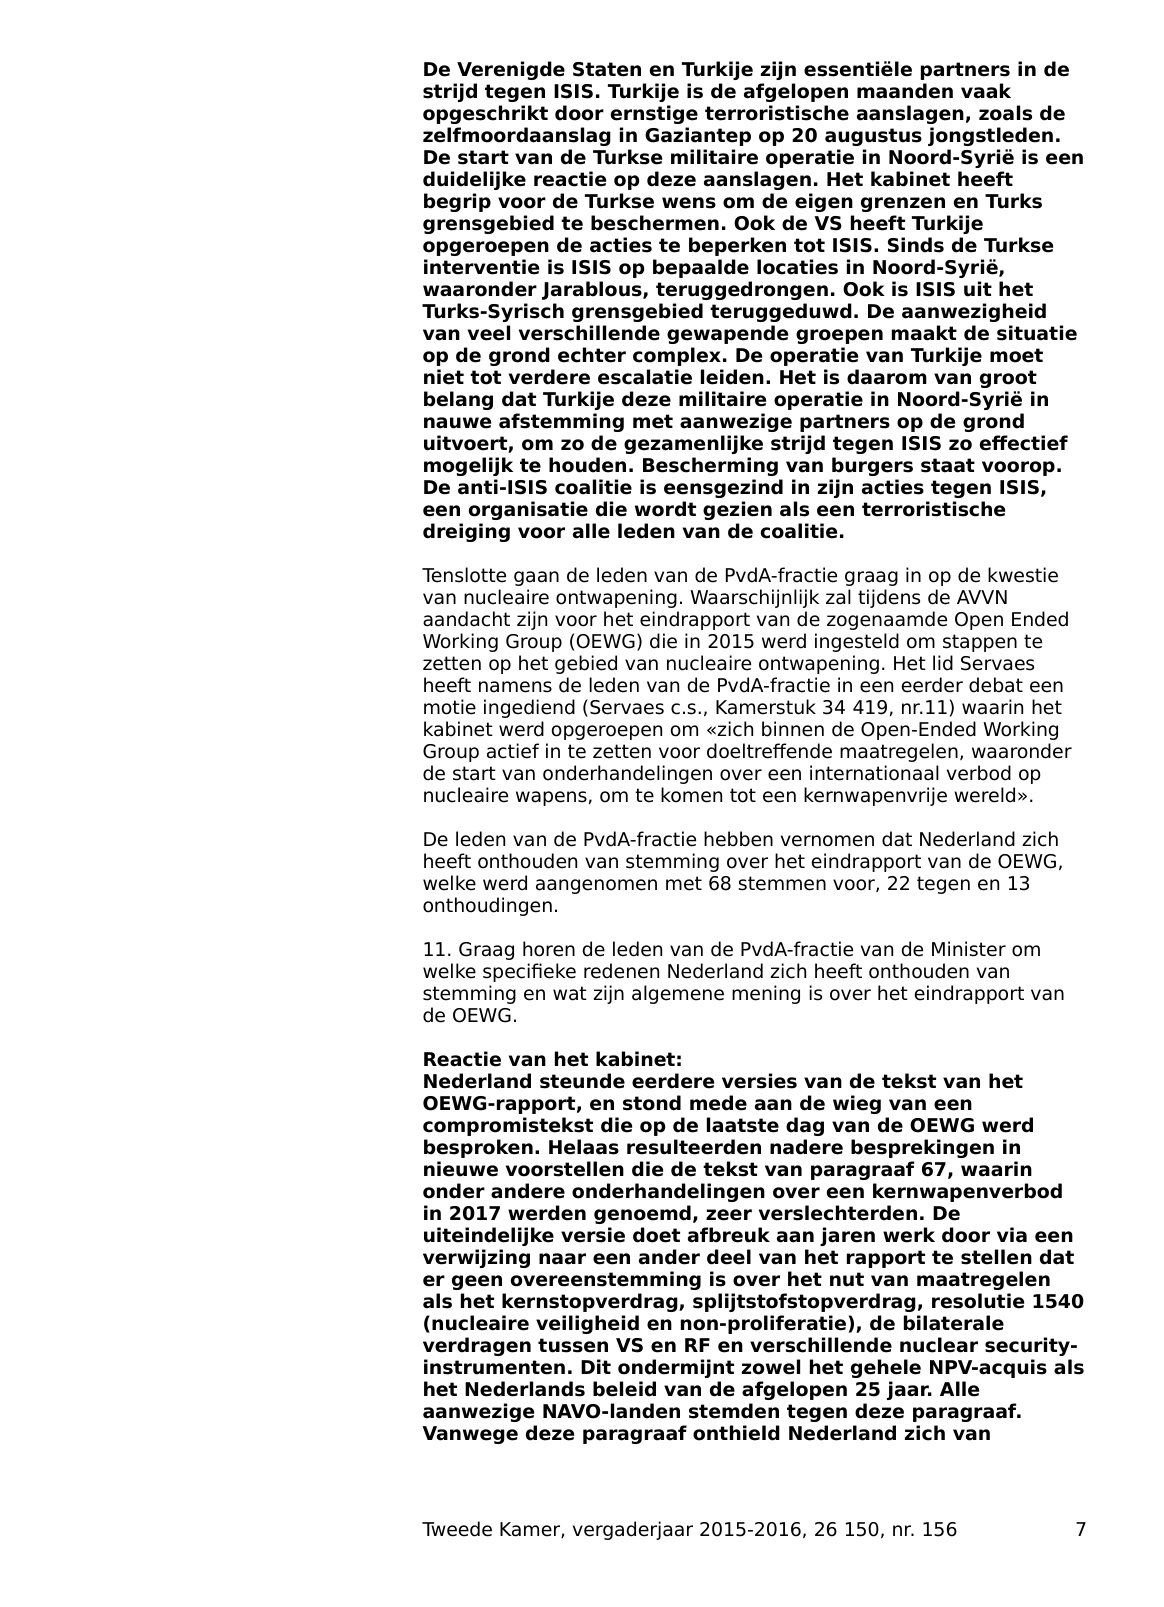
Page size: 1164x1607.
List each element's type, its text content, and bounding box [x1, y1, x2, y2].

text Nederland steunde eerdere versies van de tekst van het OEWG-rapport, en stond mede aan de wieg van een compromistekst die op de laatste dag van de OEWG werd besproken. Helaas resulteerden nadere besprekingen in nieuwe voorstellen die de tekst van paragraaf 67, waarin onder andere onderhandelingen over een kernwapenverbod in 2017 werden genoemd, zeer verslechterden. De uiteindelijke versie doet afbreuk aan jaren werk door via een verwijzing naar een ander deel van het rapport te stellen dat er geen overeenstemming is over het nut van maatregelen als het kernstopverdrag, splijtstofstopverdrag, resolutie 1540 (nucleaire veiligheid en non-proliferatie), de bilaterale verdragen tussen VS en RF en verschillende nuclear security-instrumenten. Dit ondermijnt zowel het gehele NPV-acquis als het Nederlands beleid van de afgelopen 25 jaar. Alle aanwezige NAVO-landen stemden tegen deze paragraaf. Vanwege deze paragraaf onthield Nederland zich van [422, 1071, 1087, 1444]
text 11. Graag horen de leden van de PvdA-fractie van de Minister om welke specifieke redenen Nederland zich heeft onthouden van stemming en wat zijn algemene mening is over het eindrapport van de OEWG. [422, 939, 1087, 1027]
text De leden van de PvdA-fractie hebben vernomen dat Nederland zich heeft onthouden van stemming over het eindrapport van de OEWG, welke werd aangenomen met 68 stemmen voor, 22 tegen en 13 onthoudingen. [422, 829, 1087, 917]
text Tenslotte gaan de leden van de PvdA-fractie graag in op de kwestie van nucleaire ontwapening. Waarschijnlijk zal tijdens de AVVN aandacht zijn voor het eindrapport van de zogenaamde Open Ended Working Group (OEWG) die in 2015 werd ingesteld om stappen te zetten op het gebied van nucleaire ontwapening. Het lid Servaes heeft namens de leden van de PvdA-fractie in een eerder debat een motie ingediend (Servaes c.s., Kamerstuk 34 419, nr.11) waarin het kabinet werd opgeroepen om «zich binnen de Open-Ended Working Group actief in te zetten voor doeltreffende maatregelen, waaronder de start van onderhandelingen over een internationaal verbod op nucleaire wapens, om te komen tot een kernwapenvrije wereld». [422, 565, 1087, 807]
text De Verenigde Staten en Turkije zijn essentiële partners in de strijd tegen ISIS. Turkije is de afgelopen maanden vaak opgeschrikt door ernstige terroristische aanslagen, zoals de zelfmoordaanslag in Gaziantep op 20 augustus jongstleden. De start van de Turkse militaire operatie in Noord-Syrië is een duidelijke reactie op deze aanslagen. Het kabinet heeft begrip voor de Turkse wens om de eigen grenzen en Turks grensgebied te beschermen. Ook de VS heeft Turkije opgeroepen de acties te beperken tot ISIS. Sinds de Turkse interventie is ISIS op bepaalde locaties in Noord-Syrië, waaronder Jarablous, teruggedrongen. Ook is ISIS uit het Turks-Syrisch grensgebied teruggeduwd. De aanwezigheid van veel verschillende gewapende groepen maakt de situatie op de grond echter complex. De operatie van Turkije moet niet tot verdere escalatie leiden. Het is daarom van groot belang dat Turkije deze militaire operatie in Noord-Syrië in nauwe afstemming met aanwezige partners op de grond uitvoert, om zo de gezamenlijke strijd tegen ISIS zo effectief mogelijk te houden. Bescherming van burgers staat voorop. De anti-ISIS coalitie is eensgezind in zijn acties tegen ISIS, een organisatie die wordt gezien als een terroristische dreiging voor alle leden van de coalitie. [422, 59, 1087, 543]
text Reactie van het kabinet: [422, 1049, 1087, 1071]
